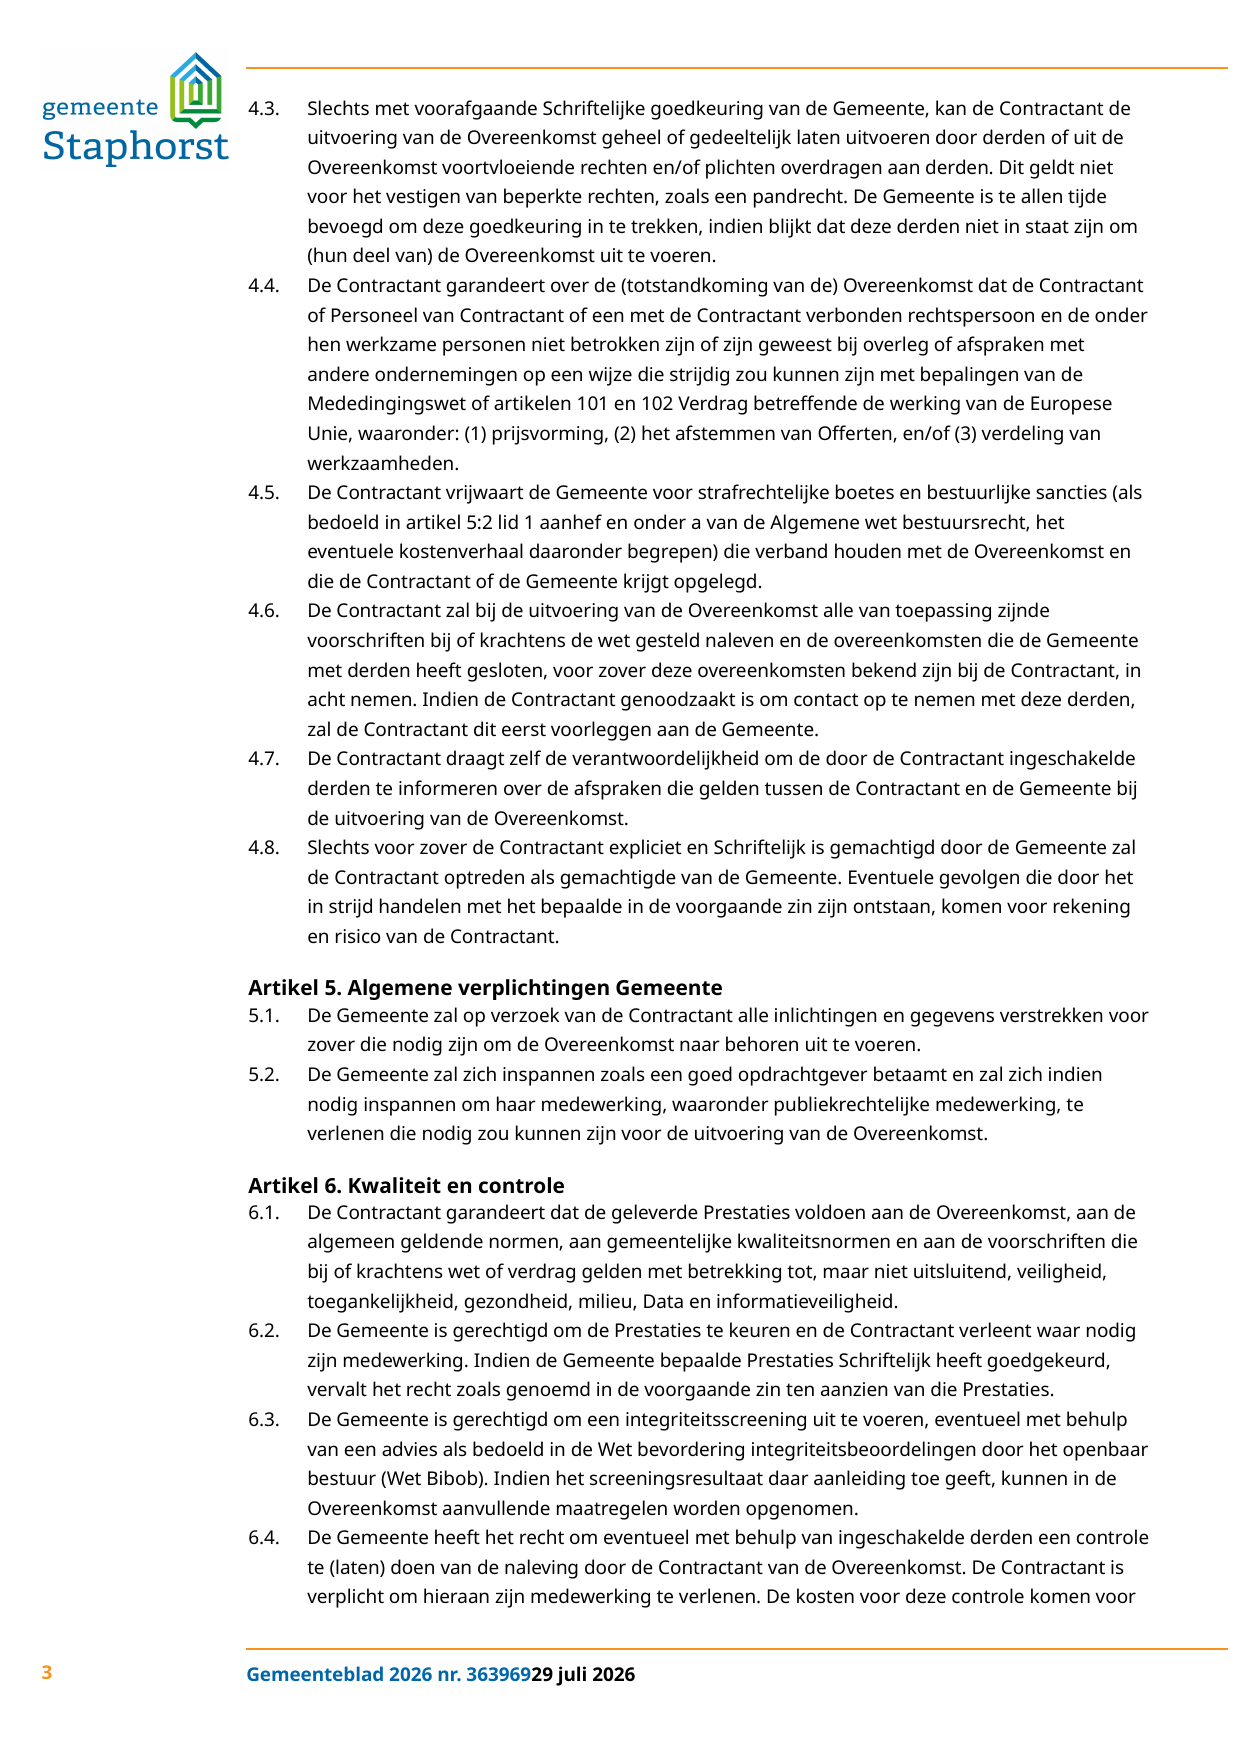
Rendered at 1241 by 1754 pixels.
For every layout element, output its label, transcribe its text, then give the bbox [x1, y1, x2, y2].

text Artikel 5. Algemene verplichtingen Gemeente [248, 973, 1152, 1002]
list De Contractant zal bij de uitvoering van de Overeenkomst alle van toepassing zijnde voorschriften bij of krachtens de wet gesteld naleven en de overeenkomsten die de Gemeente met derden heeft gesloten, voor zover deze overeenkomsten bekend zijn bij de Contractant, in acht nemen. Indien de Contractant genoodzaakt is om contact op te nemen met deze derden, zal de Contractant dit eerst voorleggen aan de Gemeente. [248, 598, 1152, 742]
picture [41, 47, 231, 172]
text Artikel 6. Kwaliteit en controle [248, 1171, 1152, 1199]
list De Gemeente zal zich inspannen zoals een goed opdrachtgever betaamt en zal zich indien nodig inspannen om haar medewerking, waaronder publiekrechtelijke medewerking, te verlenen die nodig zou kunnen zijn voor de uitvoering van de Overeenkomst. [248, 1061, 1152, 1146]
list De Contractant draagt zelf de verantwoordelijkheid om de door de Contractant ingeschakelde derden te informeren over de afspraken die gelden tussen de Contractant en de Gemeente bij de uitvoering van de Overeenkomst. [248, 746, 1152, 831]
list De Contractant vrijwaart de Gemeente voor strafrechtelijke boetes en bestuurlijke sancties (als bedoeld in artikel 5:2 lid 1 aanhef en onder a van de Algemene wet bestuursrecht, het eventuele kostenverhaal daaronder begrepen) die verband houden met de Overeenkomst en die de Contractant of de Gemeente krijgt opgelegd. [248, 479, 1152, 594]
list De Contractant garandeert over de (totstandkoming van de) Overeenkomst dat de Contractant of Personeel van Contractant of een met de Contractant verbonden rechtspersoon en de onder hen werkzame personen niet betrokken zijn of zijn geweest bij overleg of afspraken met andere ondernemingen op een wijze die strijdig zou kunnen zijn met bepalingen van de Mededingingswet of artikelen 101 en 102 Verdrag betreffende de werking van de Europese Unie, waaronder: (1) prijsvorming, (2) het afstemmen van Offerten, en/of (3) verdeling van werkzaamheden. [248, 272, 1152, 476]
list Slechts voor zover de Contractant expliciet en Schriftelijk is gemachtigd door de Gemeente zal de Contractant optreden als gemachtigde van de Gemeente. Eventuele gevolgen die door het in strijd handelen met het bepaalde in de voorgaande zin zijn ontstaan, komen voor rekening en risico van de Contractant. [248, 834, 1152, 949]
list De Gemeente zal op verzoek van de Contractant alle inlichtingen en gegevens verstrekken voor zover die nodig zijn om de Overeenkomst naar behoren uit te voeren. [248, 1002, 1152, 1057]
list De Contractant garandeert dat de geleverde Prestaties voldoen aan de Overeenkomst, aan de algemeen geldende normen, aan gemeentelijke kwaliteitsnormen en aan de voorschriften die bij of krachtens wet of verdrag gelden met betrekking tot, maar niet uitsluitend, veiligheid, toegankelijkheid, gezondheid, milieu, Data en informatieveiligheid. [248, 1199, 1152, 1314]
list De Gemeente is gerechtigd om een integriteitsscreening uit te voeren, eventueel met behulp van een advies als bedoeld in de Wet bevordering integriteitsbeoordelingen door het openbaar bestuur (Wet Bibob). Indien het screeningsresultaat daar aanleiding toe geeft, kunnen in de Overeenkomst aanvullende maatregelen worden opgenomen. [248, 1406, 1152, 1521]
list De Gemeente heeft het recht om eventueel met behulp van ingeschakelde derden een controle te (laten) doen van de naleving door de Contractant van de Overeenkomst. De Contractant is verplicht om hieraan zijn medewerking te verlenen. De kosten voor deze controle komen voor [248, 1524, 1152, 1609]
list De Gemeente is gerechtigd om de Prestaties te keuren en de Contractant verleent waar nodig zijn medewerking. Indien de Gemeente bepaalde Prestaties Schriftelijk heeft goedgekeurd, vervalt het recht zoals genoemd in de voorgaande zin ten aanzien van die Prestaties. [248, 1317, 1152, 1402]
list Slechts met voorafgaande Schriftelijke goedkeuring van de Gemeente, kan de Contractant de uitvoering van de Overeenkomst geheel of gedeeltelijk laten uitvoeren door derden of uit de Overeenkomst voortvloeiende rechten en/of plichten overdragen aan derden. Dit geldt niet voor het vestigen van beperkte rechten, zoals een pandrecht. De Gemeente is te allen tijde bevoegd om deze goedkeuring in te trekken, indien blijkt dat deze derden niet in staat zijn om (hun deel van) de Overeenkomst uit te voeren. [248, 95, 1152, 268]
